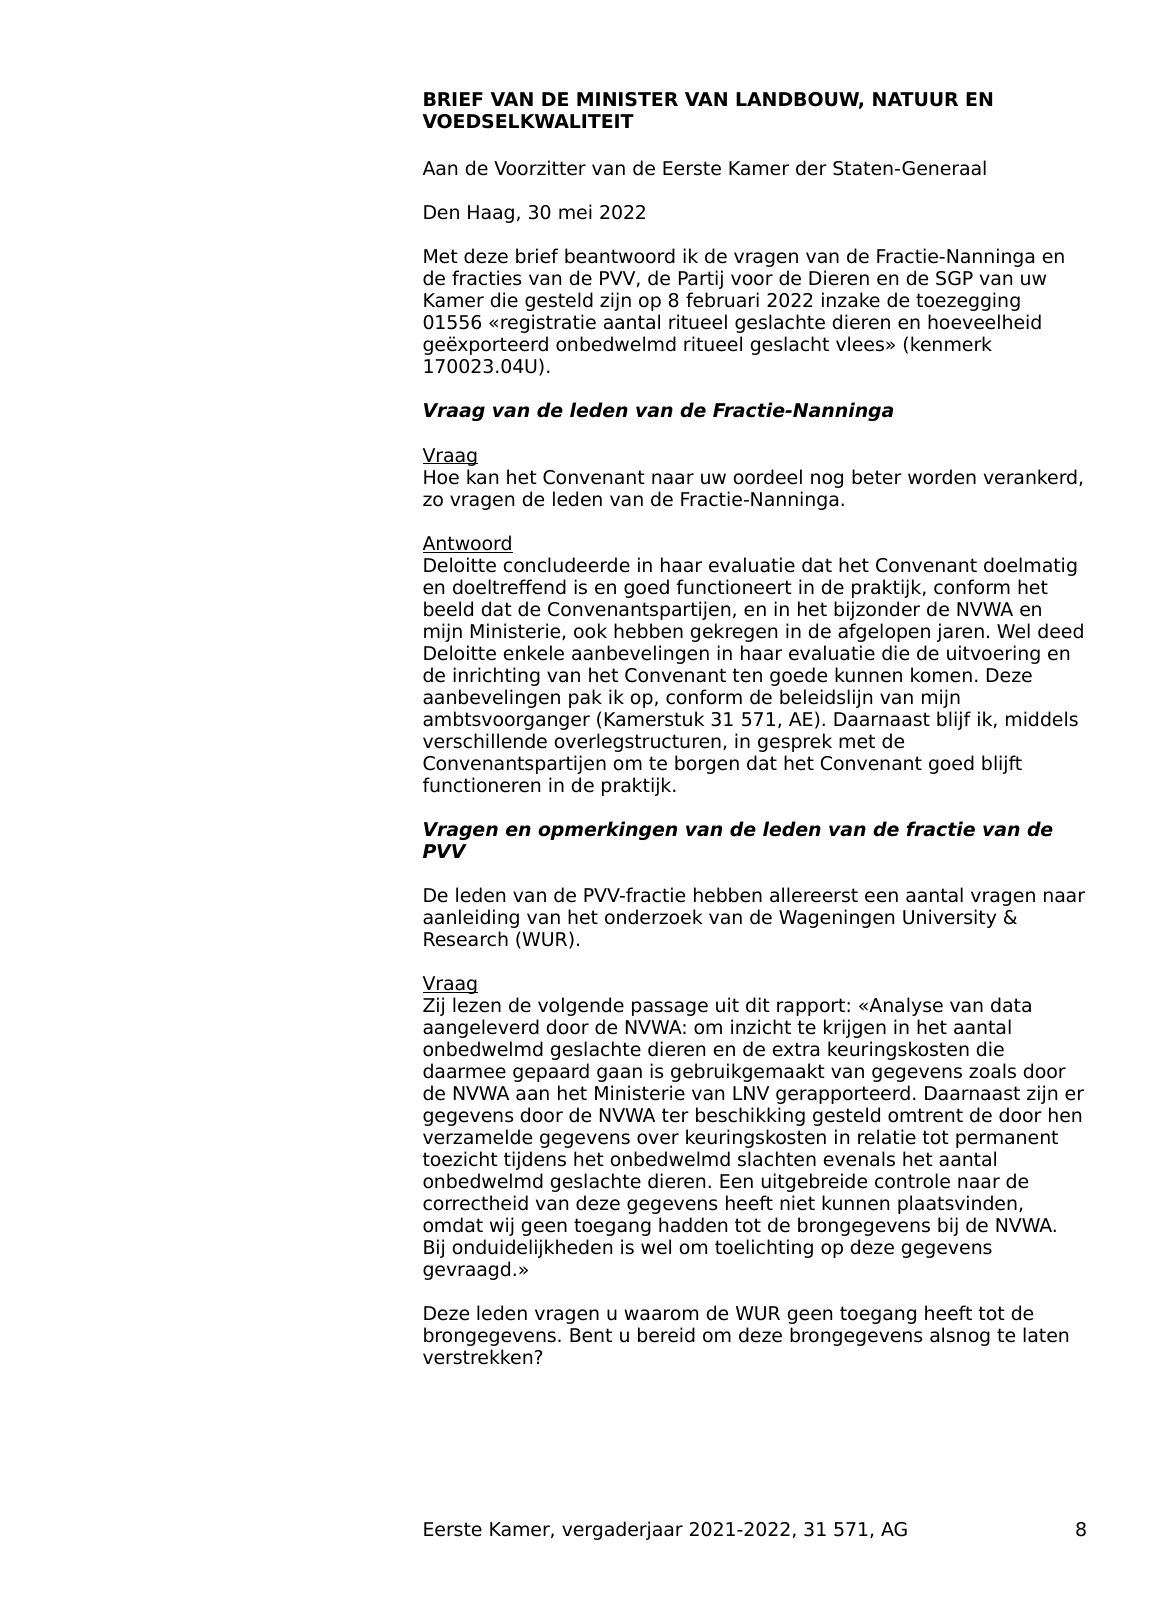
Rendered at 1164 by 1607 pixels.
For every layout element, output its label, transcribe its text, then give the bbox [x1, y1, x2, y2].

text Met deze brief beantwoord ik de vragen van de Fractie-Nanninga en de fracties van de PVV, de Partij voor de Dieren en de SGP van uw Kamer die gesteld zijn op 8 februari 2022 inzake de toezegging 01556 «registratie aantal ritueel geslachte dieren en hoeveelheid geëxporteerd onbedwelmd ritueel geslacht vlees» (kenmerk 170023.04U). [422, 246, 1087, 378]
subtitle Vraag van de leden van de Fractie-Nanninga [422, 400, 1087, 422]
subtitle BRIEF VAN DE MINISTER VAN LANDBOUW, NATUUR EN VOEDSELKWALITEIT [422, 89, 1087, 133]
text Deze leden vragen u waarom de WUR geen toegang heeft tot de brongegevens. Bent u bereid om deze brongegevens alsnog te laten verstrekken? [422, 1303, 1087, 1369]
subtitle Vraag [422, 444, 1087, 467]
text Den Haag, 30 mei 2022 [422, 202, 1087, 224]
text Aan de Voorzitter van de Eerste Kamer der Staten-Generaal [422, 158, 1087, 180]
text Zij lezen de volgende passage uit dit rapport: «Analyse van data aangeleverd door de NVWA: om inzicht te krijgen in het aantal onbedwelmd geslachte dieren en de extra keuringskosten die daarmee gepaard gaan is gebruikgemaakt van gegevens zoals door de NVWA aan het Ministerie van LNV gerapporteerd. Daarnaast zijn er gegevens door de NVWA ter beschikking gesteld omtrent de door hen verzamelde gegevens over keuringskosten in relatie tot permanent toezicht tijdens het onbedwelmd slachten evenals het aantal onbedwelmd geslachte dieren. Een uitgebreide controle naar de correctheid van deze gegevens heeft niet kunnen plaatsvinden, omdat wij geen toegang hadden tot de brongegevens bij de NVWA. Bij onduidelijkheden is wel om toelichting op deze gegevens gevraagd.» [422, 995, 1087, 1281]
subtitle Antwoord [422, 533, 1087, 555]
subtitle Vragen en opmerkingen van de leden van de fractie van de PVV [422, 819, 1087, 863]
text De leden van de PVV-fractie hebben allereerst een aantal vragen naar aanleiding van het onderzoek van de Wageningen University & Research (WUR). [422, 885, 1087, 951]
subtitle Vraag [422, 973, 1087, 995]
text Deloitte concludeerde in haar evaluatie dat het Convenant doelmatig en doeltreffend is en goed functioneert in de praktijk, conform het beeld dat de Convenantspartijen, en in het bijzonder de NVWA en mijn Ministerie, ook hebben gekregen in de afgelopen jaren. Wel deed Deloitte enkele aanbevelingen in haar evaluatie die de uitvoering en de inrichting van het Convenant ten goede kunnen komen. Deze aanbevelingen pak ik op, conform de beleidslijn van mijn ambtsvoorganger (Kamerstuk 31 571, AE). Daarnaast blijf ik, middels verschillende overlegstructuren, in gesprek met de Convenantspartijen om te borgen dat het Convenant goed blijft functioneren in de praktijk. [422, 555, 1087, 796]
text Hoe kan het Convenant naar uw oordeel nog beter worden verankerd, zo vragen de leden van de Fractie-Nanninga. [422, 467, 1087, 511]
